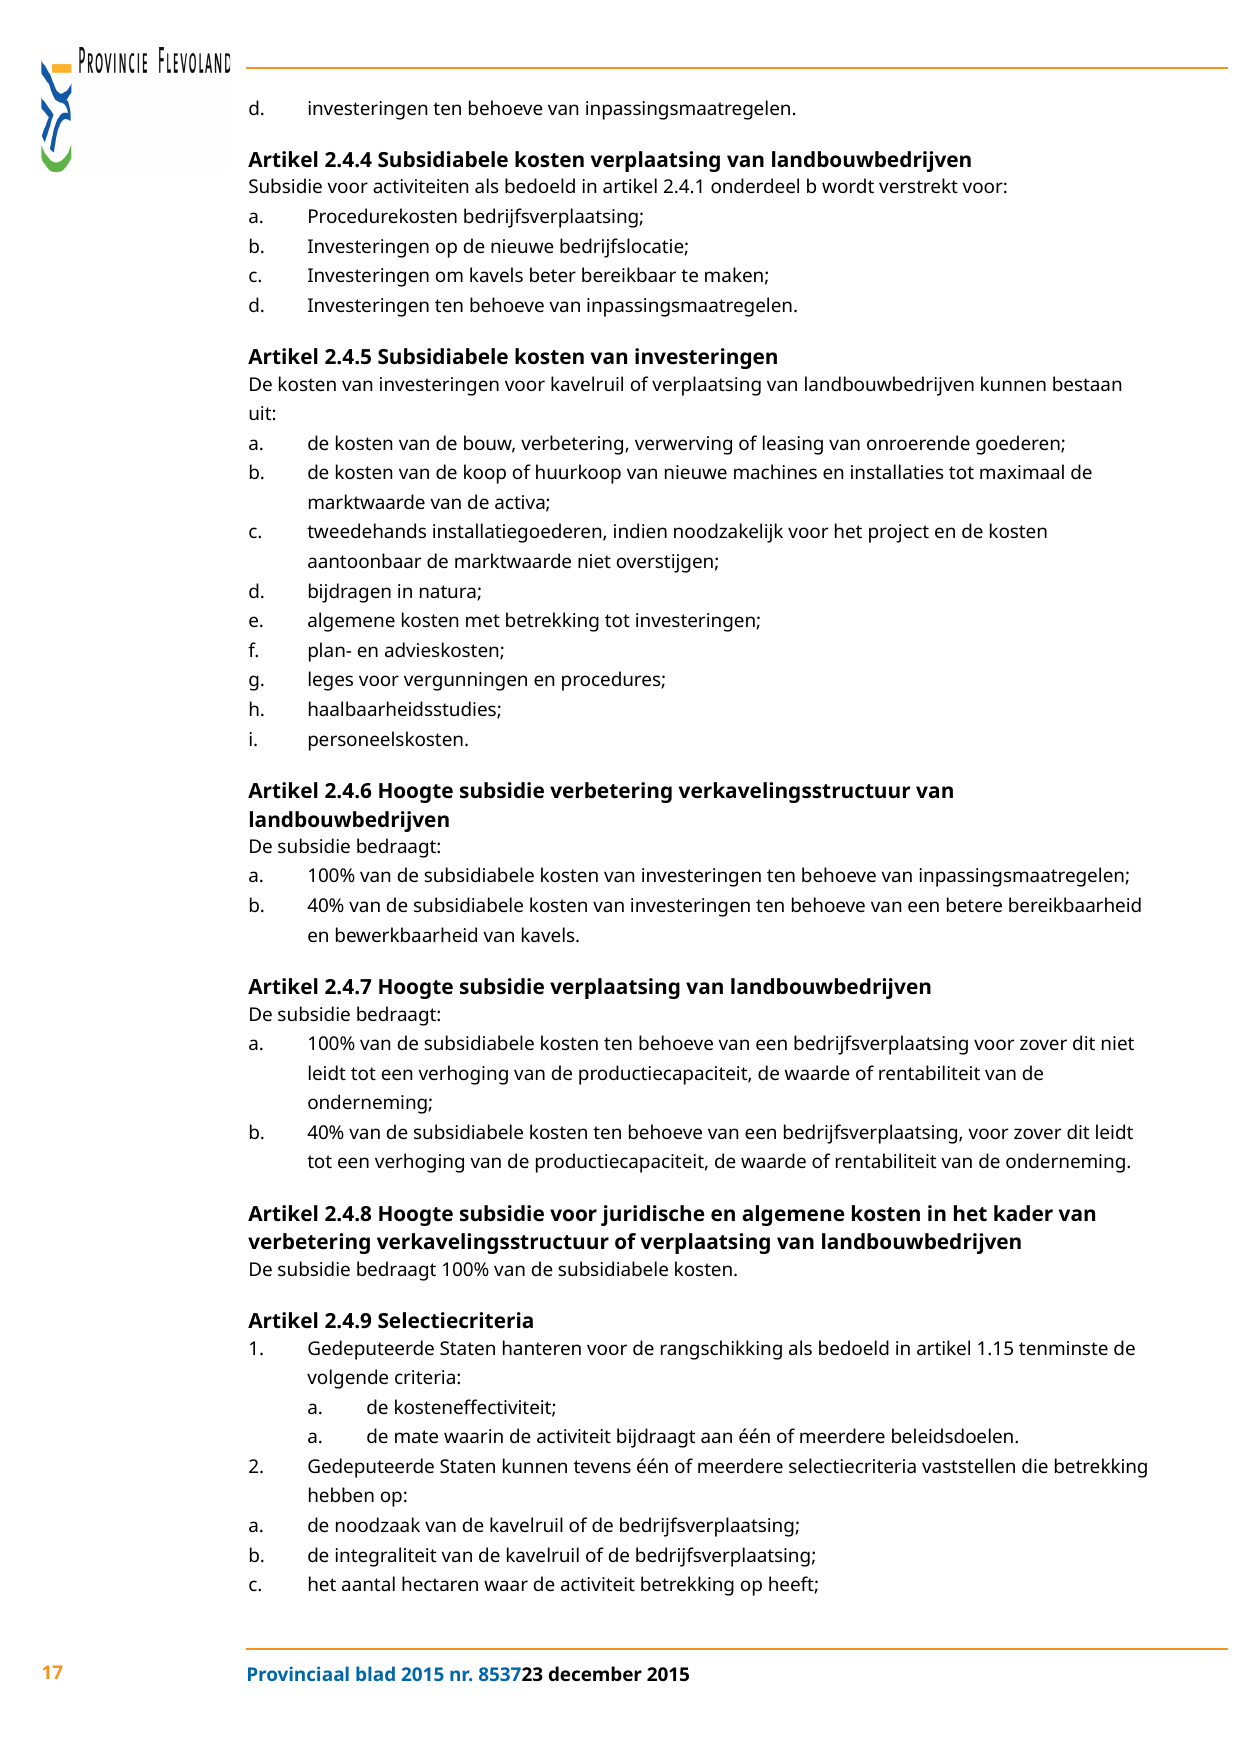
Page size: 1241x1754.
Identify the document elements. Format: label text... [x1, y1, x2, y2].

list Gedeputeerde Staten kunnen tevens één of meerdere selectiecriteria vaststellen die betrekking hebben op: [248, 1453, 1152, 1508]
list de kosteneffectiviteit; [307, 1394, 1152, 1420]
text De subsidie bedraagt: [248, 1001, 1152, 1026]
list personeelskosten. [248, 726, 1152, 752]
text De subsidie bedraagt: [248, 833, 1152, 859]
text De kosten van investeringen voor kavelruil of verplaatsing van landbouwbedrijven kunnen bestaan uit: [248, 371, 1152, 426]
list bijdragen in natura; [248, 578, 1152, 604]
list leges voor vergunningen en procedures; [248, 667, 1152, 692]
list 100% van de subsidiabele kosten van investeringen ten behoeve van inpassingsmaatregelen; [248, 863, 1152, 888]
text De subsidie bedraagt 100% van de subsidiabele kosten. [248, 1256, 1152, 1282]
list plan- en advieskosten; [248, 637, 1152, 663]
list Investeringen om kavels beter bereikbaar te maken; [248, 262, 1152, 288]
list 40% van de subsidiabele kosten van investeringen ten behoeve van een betere bereikbaarheid en bewerkbaarheid van kavels. [248, 892, 1152, 948]
text Artikel 2.4.6 Hoogte subsidie verbetering verkavelingsstructuur van landbouwbedrijven [248, 776, 1152, 833]
text Artikel 2.4.5 Subsidiabele kosten van investeringen [248, 342, 1152, 371]
text Artikel 2.4.7 Hoogte subsidie verplaatsing van landbouwbedrijven [248, 972, 1152, 1001]
list haalbaarheidsstudies; [248, 696, 1152, 722]
text Artikel 2.4.4 Subsidiabele kosten verplaatsing van landbouwbedrijven [248, 145, 1152, 174]
list de integraliteit van de kavelruil of de bedrijfsverplaatsing; [248, 1542, 1152, 1568]
text Artikel 2.4.8 Hoogte subsidie voor juridische en algemene kosten in het kader van verbetering verkavelingsstructuur of verplaatsing van landbouwbedrijven [248, 1199, 1152, 1256]
list het aantal hectaren waar de activiteit betrekking op heeft; [248, 1571, 1152, 1597]
list Investeringen op de nieuwe bedrijfslocatie; [248, 233, 1152, 258]
list de kosten van de koop of huurkoop van nieuwe machines en installaties tot maximaal de marktwaarde van de activa; [248, 459, 1152, 515]
list de kosten van de bouw, verbetering, verwerving of leasing van onroerende goederen; [248, 430, 1152, 456]
list Procedurekosten bedrijfsverplaatsing; [248, 203, 1152, 229]
text Artikel 2.4.9 Selectiecriteria [248, 1306, 1152, 1335]
list Gedeputeerde Staten hanteren voor de rangschikking als bedoeld in artikel 1.15 tenminste de volgende criteria: [248, 1335, 1152, 1390]
text Subsidie voor activiteiten als bedoeld in artikel 2.4.1 onderdeel b wordt verstrekt voor: [248, 174, 1152, 199]
list tweedehands installatiegoederen, indien noodzakelijk voor het project en de kosten aantoonbaar de marktwaarde niet overstijgen; [248, 519, 1152, 574]
list investeringen ten behoeve van inpassingsmaatregelen. [248, 95, 1152, 121]
list 40% van de subsidiabele kosten ten behoeve van een bedrijfsverplaatsing, voor zover dit leidt tot een verhoging van de productiecapaciteit, de waarde of rentabiliteit van de onderneming. [248, 1119, 1152, 1174]
picture [41, 47, 231, 172]
list algemene kosten met betrekking tot investeringen; [248, 607, 1152, 633]
list Investeringen ten behoeve van inpassingsmaatregelen. [248, 292, 1152, 318]
list de mate waarin de activiteit bijdraagt aan één of meerdere beleidsdoelen. [307, 1423, 1152, 1449]
list de noodzaak van de kavelruil of de bedrijfsverplaatsing; [248, 1512, 1152, 1538]
list 100% van de subsidiabele kosten ten behoeve van een bedrijfsverplaatsing voor zover dit niet leidt tot een verhoging van de productiecapaciteit, de waarde of rentabiliteit van de onderneming; [248, 1030, 1152, 1115]
